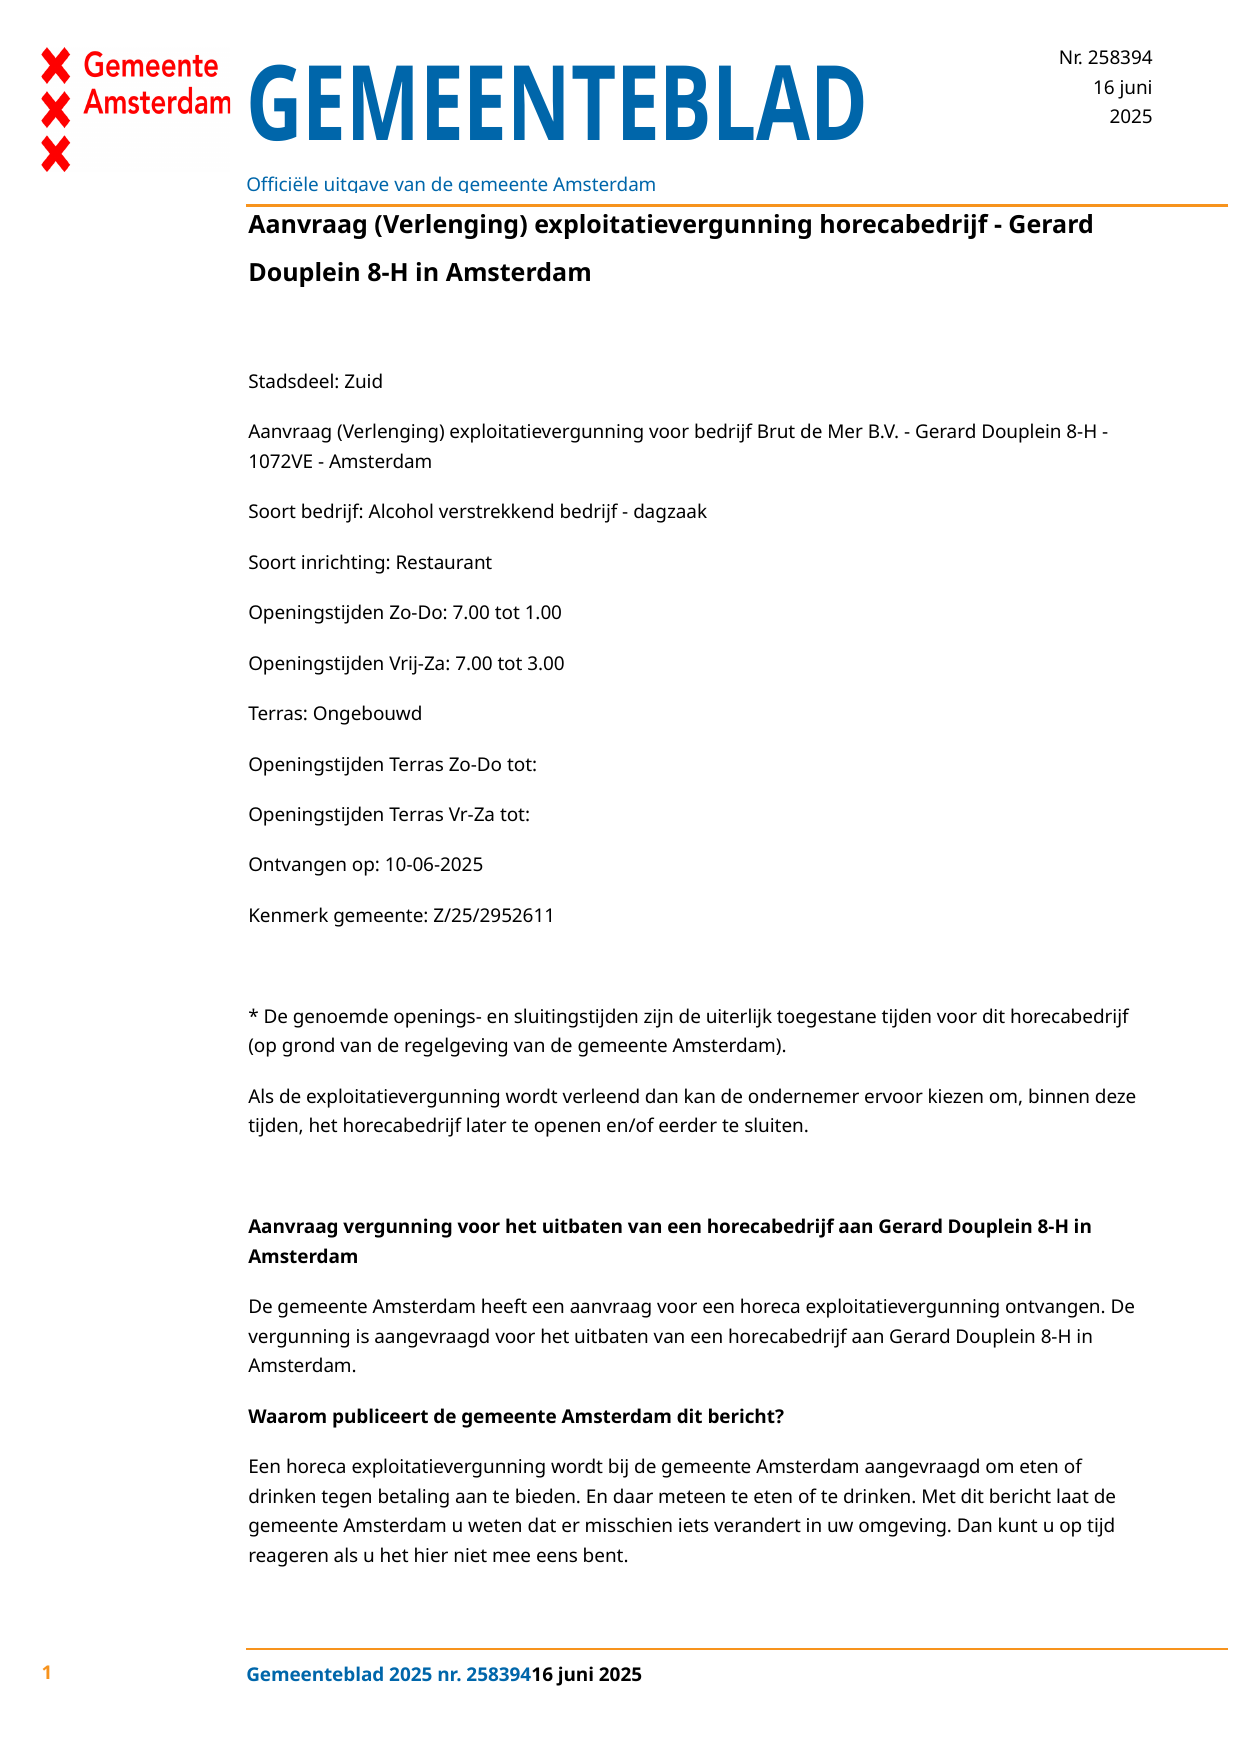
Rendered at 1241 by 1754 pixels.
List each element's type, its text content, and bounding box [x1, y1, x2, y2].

text Openingstijden Terras Zo-Do tot: [248, 751, 1152, 777]
text Soort inrichting: Restaurant [248, 549, 1152, 575]
text Aanvraag (Verlenging) exploitatievergunning voor bedrijf Brut de Mer B.V. - Gerard Douplein 8-H - 1072VE - Amsterdam [248, 419, 1152, 474]
text Aanvraag vergunning voor het uitbaten van een horecabedrijf aan Gerard Douplein 8-H in Amsterdam [248, 1213, 1152, 1269]
text Soort bedrijf: Alcohol verstrekkend bedrijf - dagzaak [248, 499, 1152, 524]
text Openingstijden Zo-Do: 7.00 tot 1.00 [248, 599, 1152, 625]
text Waarom publiceert de gemeente Amsterdam dit bericht? [248, 1403, 1152, 1429]
picture [41, 47, 231, 172]
text Openingstijden Vrij-Za: 7.00 tot 3.00 [248, 650, 1152, 676]
text Aanvraag (Verlenging) exploitatievergunning horecabedrijf - Gerard Douplein 8-H in Amsterdam [248, 207, 1152, 288]
text Openingstijden Terras Vr-Za tot: [248, 801, 1152, 827]
text De gemeente Amsterdam heeft een aanvraag voor een horeca exploitatievergunning ontvangen. De vergunning is aangevraagd voor het uitbaten van een horecabedrijf aan Gerard Douplein 8-H in Amsterdam. [248, 1293, 1152, 1378]
text Als de exploitatievergunning wordt verleend dan kan de ondernemer ervoor kiezen om, binnen deze tijden, het horecabedrijf later te openen en/of eerder te sluiten. [248, 1083, 1152, 1138]
text Terras: Ongebouwd [248, 700, 1152, 726]
text Een horeca exploitatievergunning wordt bij de gemeente Amsterdam aangevraagd om eten of drinken tegen betaling aan te bieden. En daar meteen te eten of te drinken. Met dit bericht laat de gemeente Amsterdam u weten dat er misschien iets verandert in uw omgeving. Dan kunt u op tijd reageren als u het hier niet mee eens bent. [248, 1453, 1152, 1568]
text * De genoemde openings- en sluitingstijden zijn de uiterlijk toegestane tijden voor dit horecabedrijf (op grond van de regelgeving van de gemeente Amsterdam). [248, 1003, 1152, 1058]
text Ontvangen op: 10-06-2025 [248, 852, 1152, 877]
text Stadsdeel: Zuid [248, 368, 1152, 394]
text Kenmerk gemeente: Z/25/2952611 [248, 902, 1152, 928]
